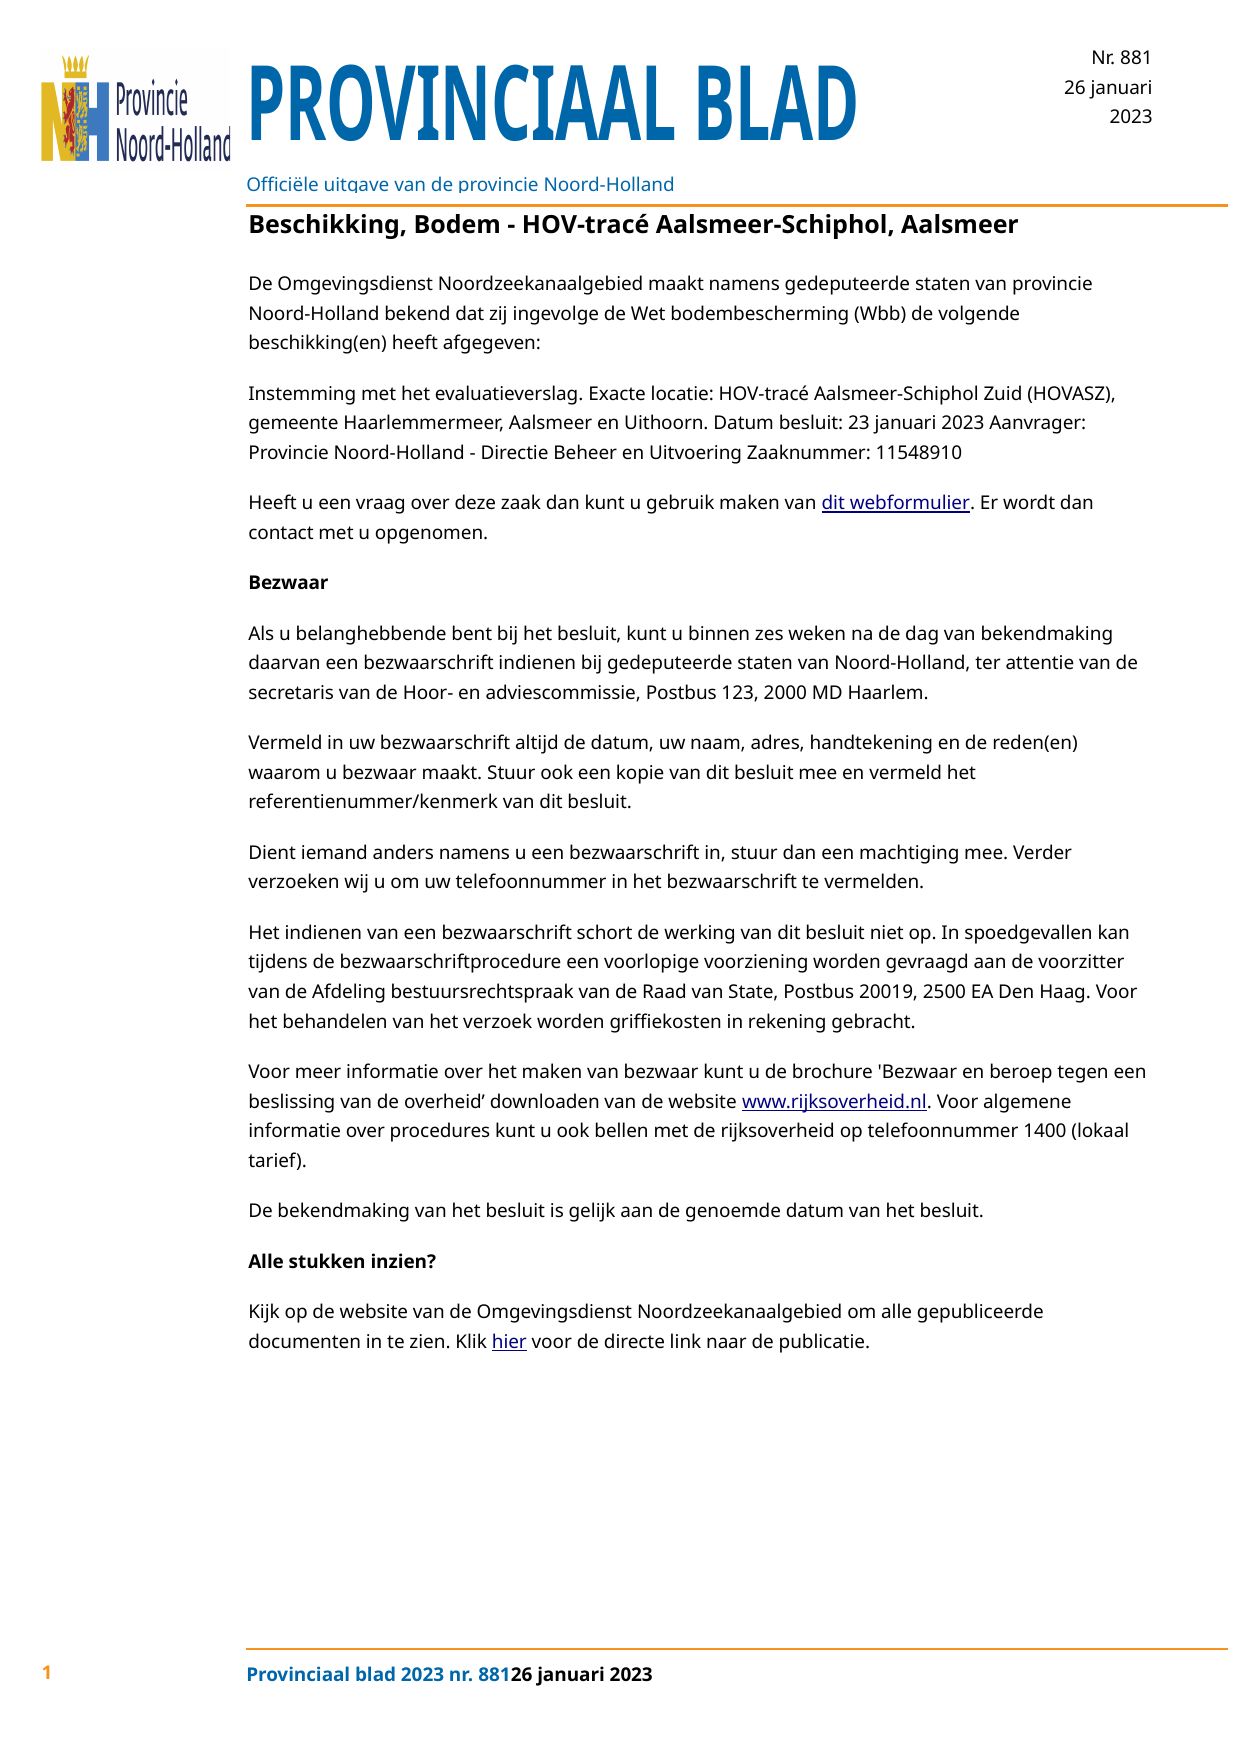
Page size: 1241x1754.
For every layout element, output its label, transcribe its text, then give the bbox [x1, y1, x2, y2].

text Kijk op de website van de Omgevingsdienst Noordzeekanaalgebied om alle gepubliceerde documenten in te zien. Klik hier voor de directe link naar de publicatie. [248, 1298, 1152, 1353]
text Het indienen van een bezwaarschrift schort de werking van dit besluit niet op. In spoedgevallen kan tijdens de bezwaarschriftprocedure een voorlopige voorziening worden gevraagd aan de voorzitter van de Afdeling bestuursrechtspraak van de Raad van State, Postbus 20019, 2500 EA Den Haag. Voor het behandelen van het verzoek worden griffiekosten in rekening gebracht. [248, 919, 1152, 1033]
text De bekendmaking van het besluit is gelijk aan de genoemde datum van het besluit. [248, 1197, 1152, 1223]
text Bezwaar [248, 569, 1152, 595]
picture [41, 47, 231, 172]
text Dient iemand anders namens u een bezwaarschrift in, stuur dan een machtiging mee. Verder verzoeken wij u om uw telefoonnummer in het bezwaarschrift te vermelden. [248, 839, 1152, 894]
text Vermeld in uw bezwaarschrift altijd de datum, uw naam, adres, handtekening en de reden(en) waarom u bezwaar maakt. Stuur ook een kopie van dit besluit mee en vermeld het referentienummer/kenmerk van dit besluit. [248, 729, 1152, 814]
text Alle stukken inzien? [248, 1248, 1152, 1273]
text Voor meer informatie over het maken van bezwaar kunt u de brochure 'Bezwaar en beroep tegen een beslissing van de overheid’ downloaden van de website www.rijksoverheid.nl. Voor algemene informatie over procedures kunt u ook bellen met de rijksoverheid op telefoonnummer 1400 (lokaal tarief). [248, 1058, 1152, 1173]
text Instemming met het evaluatieverslag. Exacte locatie: HOV-tracé Aalsmeer-Schiphol Zuid (HOVASZ), gemeente Haarlemmermeer, Aalsmeer en Uithoorn. Datum besluit: 23 januari 2023 Aanvrager: Provincie Noord-Holland - Directie Beheer en Uitvoering Zaaknummer: 11548910 [248, 380, 1152, 465]
text Beschikking, Bodem - HOV-tracé Aalsmeer-Schiphol, Aalsmeer [248, 207, 1152, 241]
text Heeft u een vraag over deze zaak dan kunt u gebruik maken van dit webformulier. Er wordt dan contact met u opgenomen. [248, 489, 1152, 545]
text Als u belanghebbende bent bij het besluit, kunt u binnen zes weken na de dag van bekendmaking daarvan een bezwaarschrift indienen bij gedeputeerde staten van Noord-Holland, ter attentie van de secretaris van de Hoor- en adviescommissie, Postbus 123, 2000 MD Haarlem. [248, 620, 1152, 705]
text De Omgevingsdienst Noordzeekanaalgebied maakt namens gedeputeerde staten van provincie Noord-Holland bekend dat zij ingevolge de Wet bodembescherming (Wbb) de volgende beschikking(en) heeft afgegeven: [248, 270, 1152, 355]
